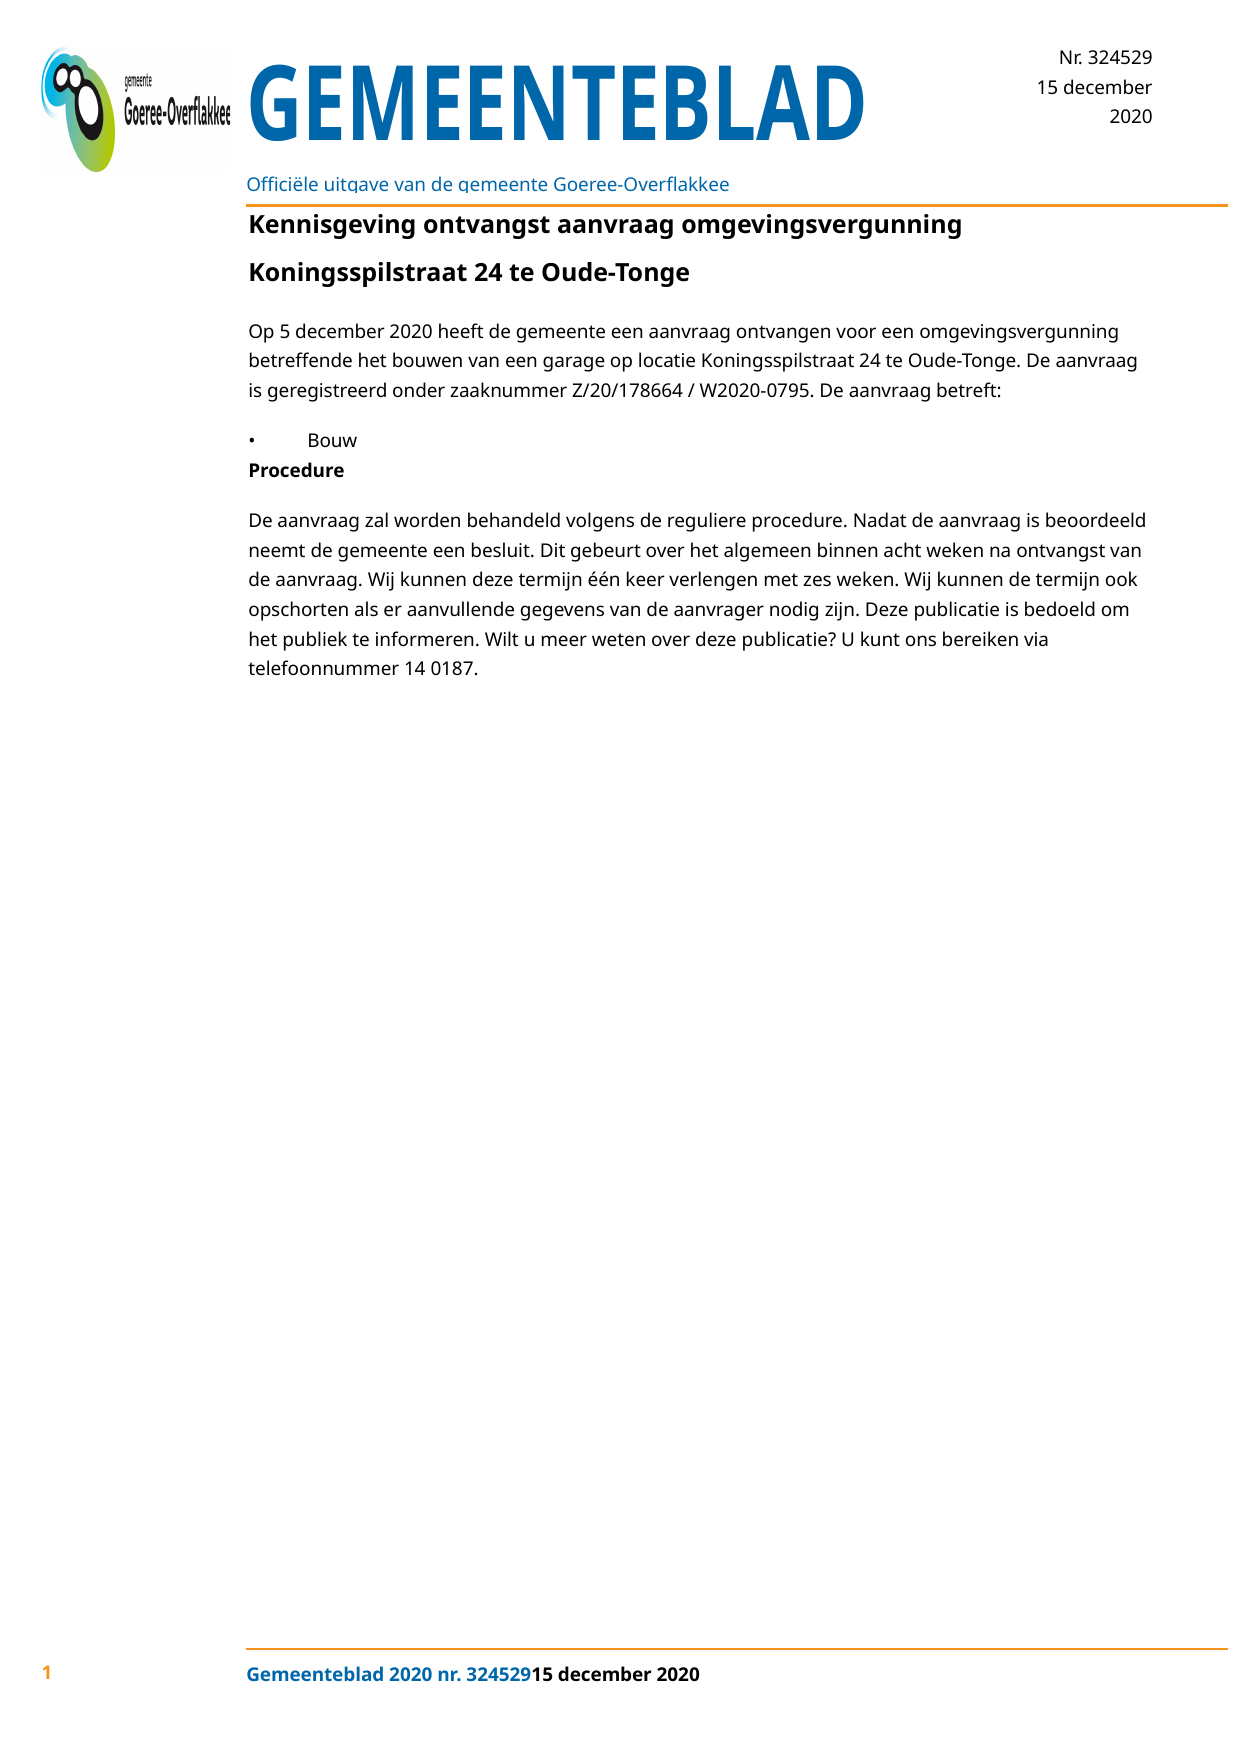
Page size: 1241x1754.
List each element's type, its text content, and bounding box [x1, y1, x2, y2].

picture [41, 47, 231, 172]
text De aanvraag zal worden behandeld volgens de reguliere procedure. Nadat de aanvraag is beoordeeld neemt de gemeente een besluit. Dit gebeurt over het algemeen binnen acht weken na ontvangst van de aanvraag. Wij kunnen deze termijn één keer verlengen met zes weken. Wij kunnen de termijn ook opschorten als er aanvullende gegevens van de aanvrager nodig zijn. Deze publicatie is bedoeld om het publiek te informeren. Wilt u meer weten over deze publicatie? U kunt ons bereiken via telefoonnummer 14 0187. [248, 507, 1152, 681]
list Bouw [248, 427, 1152, 453]
text Procedure [248, 457, 1152, 483]
text Op 5 december 2020 heeft de gemeente een aanvraag ontvangen voor een omgevingsvergunning betreffende het bouwen van een garage op locatie Koningsspilstraat 24 te Oude-Tonge. De aanvraag is geregistreerd onder zaaknummer Z/20/178664 / W2020-0795. De aanvraag betreft: [248, 318, 1152, 403]
text Kennisgeving ontvangst aanvraag omgevingsvergunning Koningsspilstraat 24 te Oude-Tonge [248, 207, 1152, 288]
